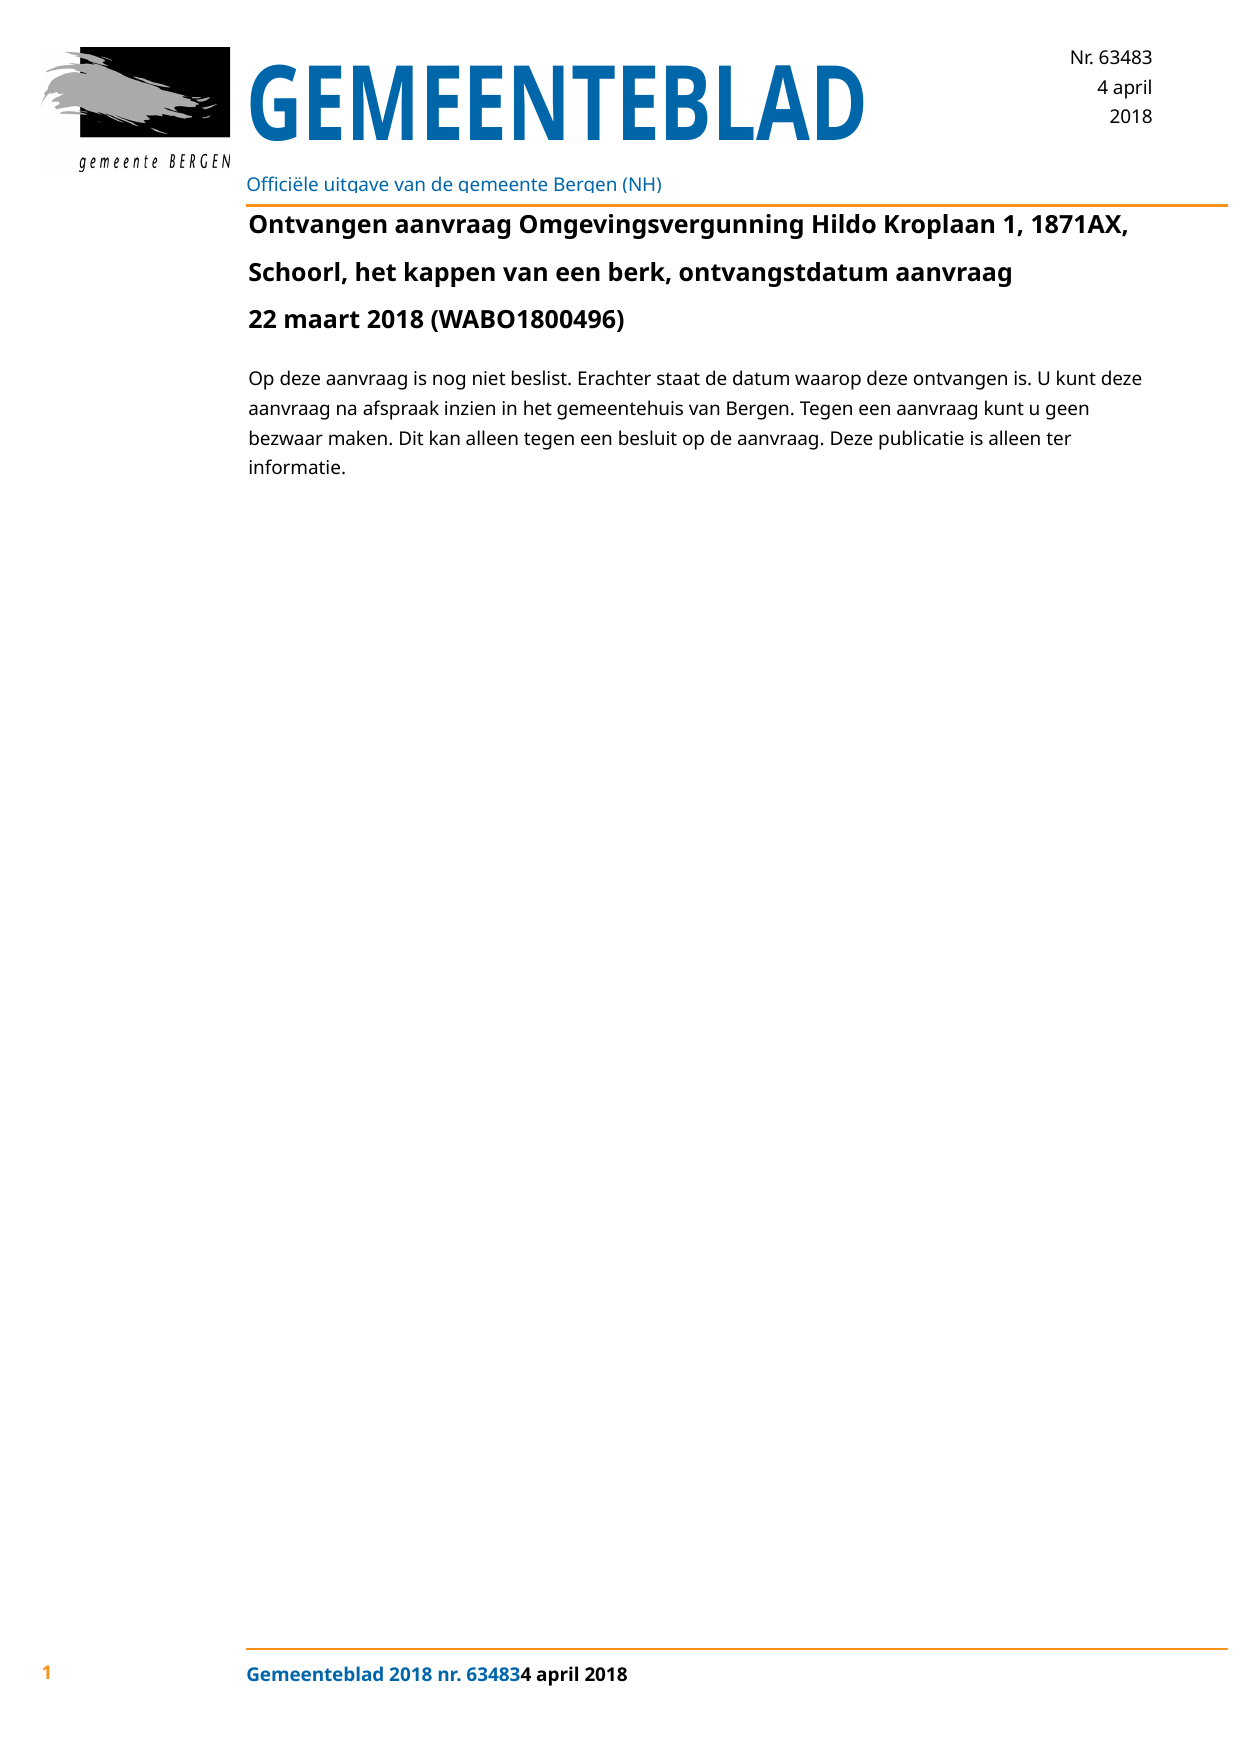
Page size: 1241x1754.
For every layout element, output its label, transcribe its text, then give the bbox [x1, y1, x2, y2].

text Op deze aanvraag is nog niet beslist. Erachter staat de datum waarop deze ontvangen is. U kunt deze aanvraag na afspraak inzien in het gemeentehuis van Bergen. Tegen een aanvraag kunt u geen bezwaar maken. Dit kan alleen tegen een besluit op de aanvraag. Deze publicatie is alleen ter informatie. [248, 366, 1152, 480]
text Ontvangen aanvraag Omgevingsvergunning Hildo Kroplaan 1, 1871AX, Schoorl, het kappen van een berk, ontvangstdatum aanvraag 22 maart 2018 (WABO1800496) [248, 207, 1152, 336]
picture [41, 47, 231, 172]
